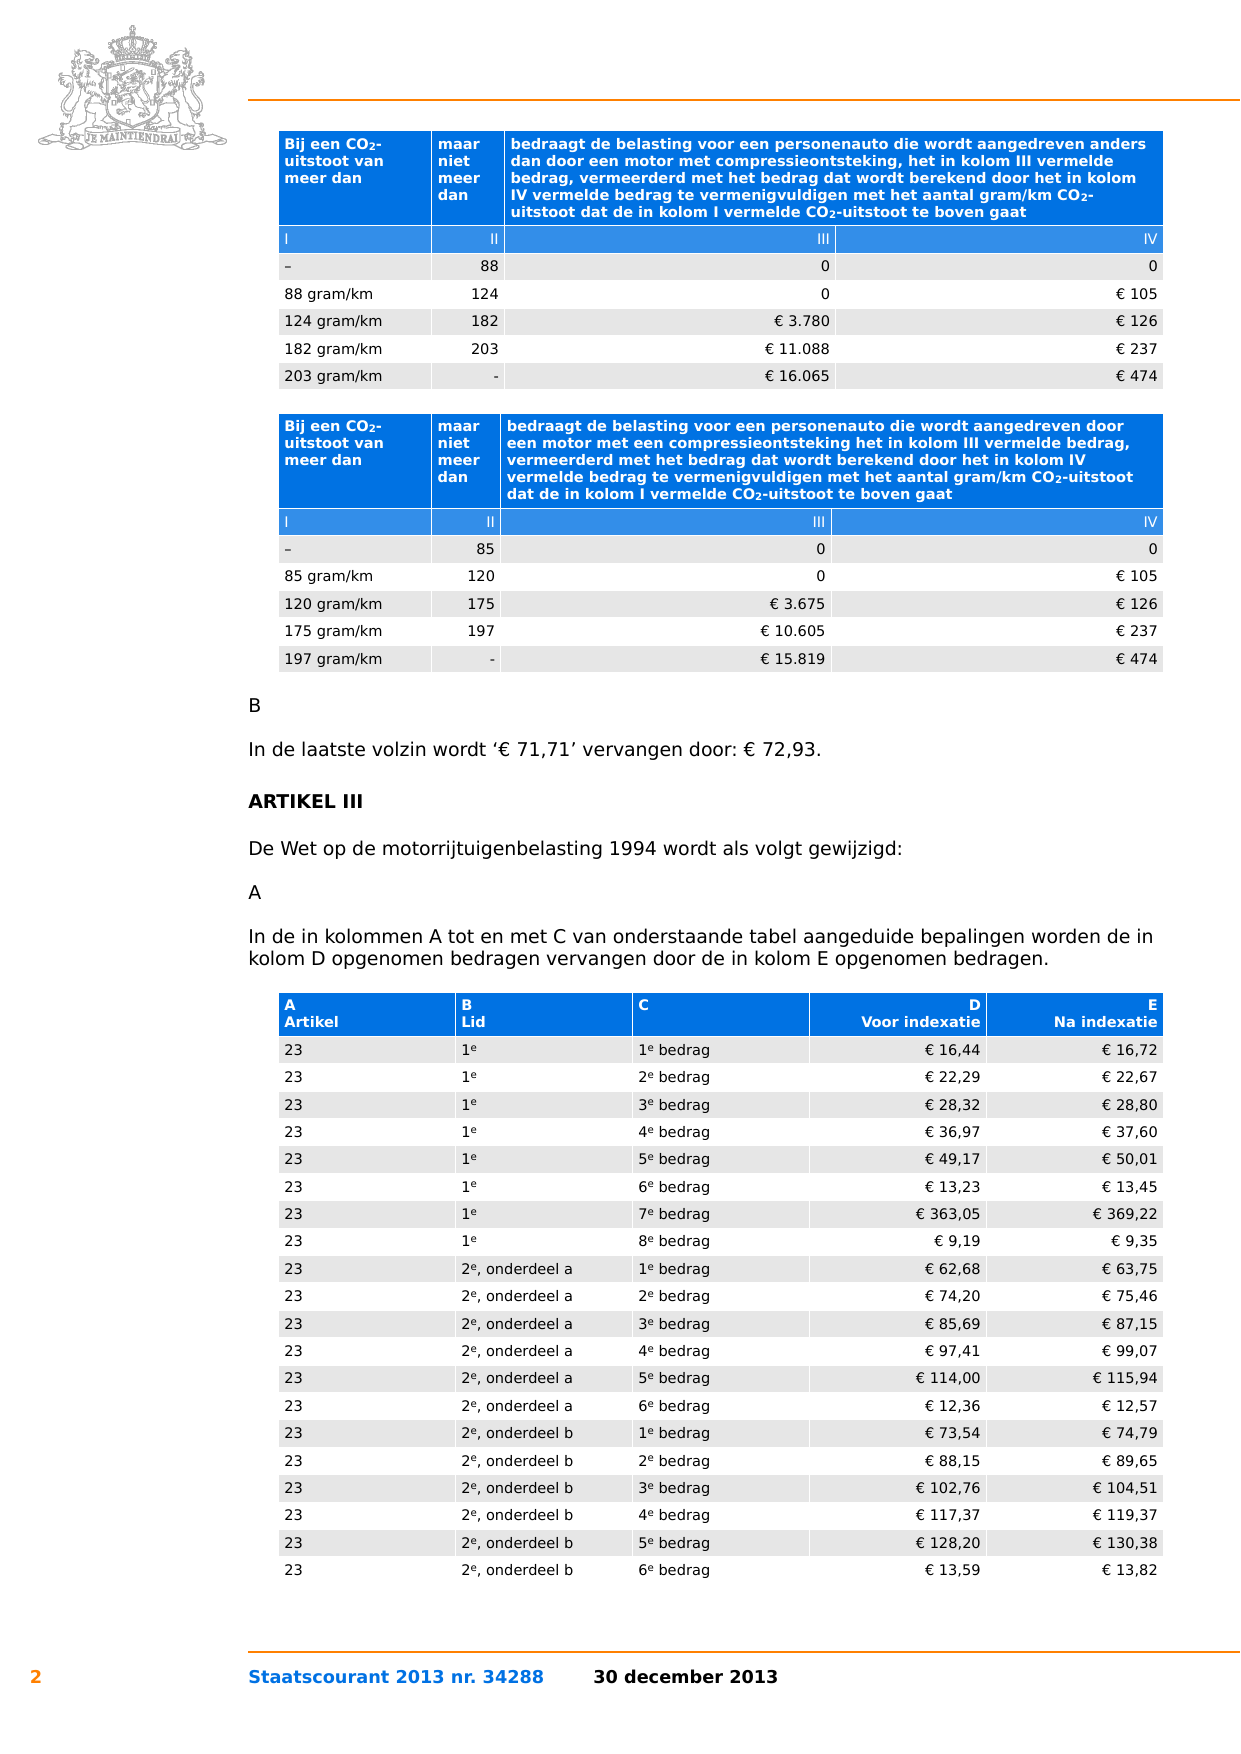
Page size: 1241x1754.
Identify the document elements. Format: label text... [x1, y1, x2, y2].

table_cell 1e [456, 1119, 632, 1145]
table_cell 0 [501, 536, 831, 563]
table_cell 3e bedrag [633, 1092, 809, 1118]
table_header Bij een CO2-uitstoot van meer dan [279, 414, 431, 508]
picture [38, 25, 227, 150]
table_cell 175 gram/km [279, 619, 431, 645]
text In de laatste volzin wordt ‘€ 71,71’ vervangen door: € 72,93. [248, 739, 1163, 761]
table_cell € 119,37 [987, 1503, 1163, 1529]
table_cell - [432, 363, 504, 389]
table_cell 4e bedrag [633, 1119, 809, 1145]
table_cell € 369,22 [987, 1201, 1163, 1228]
table_header B Lid [456, 993, 632, 1036]
table_cell 7e bedrag [633, 1201, 809, 1228]
table_cell 23 [279, 1530, 455, 1556]
table_header Bij een CO2-uitstoot van meer dan [279, 131, 431, 225]
table_cell 197 gram/km [279, 646, 431, 672]
table_cell € 3.675 [501, 591, 831, 617]
table_cell € 104,51 [987, 1475, 1163, 1502]
table_cell IV [836, 226, 1163, 253]
text In de in kolommen A tot en met C van onderstaande tabel aangeduide bepalingen worden de in kolom D opgenomen bedragen vervangen door de in kolom E opgenomen bedragen. [248, 926, 1163, 969]
table_cell 23 [279, 1229, 455, 1255]
table_cell € 89,65 [987, 1448, 1163, 1474]
table_cell 2e, onderdeel a [456, 1284, 632, 1310]
table_cell 85 gram/km [279, 564, 431, 590]
table_cell € 105 [836, 281, 1163, 307]
table_cell 6e bedrag [633, 1174, 809, 1200]
table_cell € 16,44 [810, 1037, 986, 1063]
table_cell 2e, onderdeel b [456, 1558, 632, 1584]
table_cell 3e bedrag [633, 1311, 809, 1337]
table_cell € 13,45 [987, 1174, 1163, 1200]
table_cell I [279, 226, 431, 253]
table_cell € 50,01 [987, 1146, 1163, 1173]
table_cell € 11.088 [505, 336, 835, 362]
table_cell € 114,00 [810, 1366, 986, 1392]
table_cell € 62,68 [810, 1256, 986, 1282]
table_cell 175 [432, 591, 500, 617]
table_cell 23 [279, 1475, 455, 1502]
table_cell 4e bedrag [633, 1503, 809, 1529]
table_cell 23 [279, 1256, 455, 1282]
table_cell € 363,05 [810, 1201, 986, 1228]
table_cell 5e bedrag [633, 1366, 809, 1392]
table_cell 0 [505, 281, 835, 307]
table_cell 23 [279, 1037, 455, 1063]
table_cell 124 [432, 281, 504, 307]
table_cell 0 [501, 564, 831, 590]
table_cell 23 [279, 1092, 455, 1118]
table_cell 2e, onderdeel b [456, 1530, 632, 1556]
table_cell € 126 [836, 309, 1163, 335]
table_cell 23 [279, 1420, 455, 1447]
table_cell 120 [432, 564, 500, 590]
table_cell 1e bedrag [633, 1256, 809, 1282]
table_cell 1e [456, 1092, 632, 1118]
table_cell 2e bedrag [633, 1448, 809, 1474]
table_cell 23 [279, 1448, 455, 1474]
table_cell 1e [456, 1174, 632, 1200]
table_cell € 85,69 [810, 1311, 986, 1337]
table_cell € 126 [832, 591, 1163, 617]
table_cell € 117,37 [810, 1503, 986, 1529]
table_cell € 474 [836, 363, 1163, 389]
table_cell III [505, 226, 835, 253]
table_header D Voor indexatie [810, 993, 986, 1036]
table_cell 23 [279, 1064, 455, 1091]
table_cell 23 [279, 1311, 455, 1337]
table_cell € 36,97 [810, 1119, 986, 1145]
table_cell 23 [279, 1119, 455, 1145]
table_cell € 87,15 [987, 1311, 1163, 1337]
table_cell € 474 [832, 646, 1163, 672]
table_cell 23 [279, 1146, 455, 1173]
table_cell 23 [279, 1503, 455, 1529]
table_cell € 3.780 [505, 309, 835, 335]
table_cell € 102,76 [810, 1475, 986, 1502]
table_cell I [279, 509, 431, 535]
table_cell 2e, onderdeel b [456, 1448, 632, 1474]
table_cell 23 [279, 1366, 455, 1392]
table_cell 120 gram/km [279, 591, 431, 617]
table_cell 1e bedrag [633, 1420, 809, 1447]
table_cell 2e, onderdeel a [456, 1338, 632, 1364]
table_cell € 128,20 [810, 1530, 986, 1556]
table_header bedraagt de belasting voor een personenauto die wordt aangedreven door een motor met een compressieontsteking het in kolom III vermelde bedrag, vermeerderd met het bedrag dat wordt berekend door het in kolom IV vermelde bedrag te vermenigvuldigen met het aantal gram/km CO2-uitstoot dat de in kolom I vermelde CO2-uitstoot te boven gaat [501, 414, 1163, 508]
table_cell € 28,32 [810, 1092, 986, 1118]
table_cell 88 [432, 254, 504, 280]
table_cell 2e, onderdeel a [456, 1393, 632, 1419]
table_cell 23 [279, 1558, 455, 1584]
table_cell € 115,94 [987, 1366, 1163, 1392]
table_cell € 12,36 [810, 1393, 986, 1419]
table_cell IV [832, 509, 1163, 535]
table_cell – [279, 536, 431, 563]
table_cell 2e, onderdeel a [456, 1311, 632, 1337]
table_cell € 105 [832, 564, 1163, 590]
table_cell - [432, 646, 500, 672]
table_header bedraagt de belasting voor een personenauto die wordt aangedreven anders dan door een motor met compressieontsteking, het in kolom III vermelde bedrag, vermeerderd met het bedrag dat wordt berekend door het in kolom IV vermelde bedrag te vermenigvuldigen met het aantal gram/km CO2-uitstoot dat de in kolom I vermelde CO2-uitstoot te boven gaat [505, 131, 1163, 225]
table_cell 23 [279, 1393, 455, 1419]
table_cell 6e bedrag [633, 1558, 809, 1584]
table_cell € 16.065 [505, 363, 835, 389]
table_cell 1e bedrag [633, 1037, 809, 1063]
text A [248, 882, 1163, 904]
table_cell € 49,17 [810, 1146, 986, 1173]
table_header C [633, 993, 809, 1036]
table_cell 5e bedrag [633, 1146, 809, 1173]
table_cell € 74,20 [810, 1284, 986, 1310]
table_cell 1e [456, 1229, 632, 1255]
table_cell 23 [279, 1284, 455, 1310]
table_cell € 74,79 [987, 1420, 1163, 1447]
table_cell € 13,23 [810, 1174, 986, 1200]
table_cell 124 gram/km [279, 309, 431, 335]
text De Wet op de motorrijtuigenbelasting 1994 wordt als volgt gewijzigd: [248, 838, 1163, 860]
table_cell € 75,46 [987, 1284, 1163, 1310]
table_cell 2e, onderdeel b [456, 1420, 632, 1447]
table_cell 182 [432, 309, 504, 335]
table_cell – [279, 254, 431, 280]
table_cell € 237 [832, 619, 1163, 645]
text B [248, 695, 1163, 717]
table_cell € 9,19 [810, 1229, 986, 1255]
table_cell 0 [836, 254, 1163, 280]
table_cell € 37,60 [987, 1119, 1163, 1145]
table_cell III [501, 509, 831, 535]
table_cell 1e [456, 1201, 632, 1228]
table_cell 2e bedrag [633, 1064, 809, 1091]
table_cell 203 gram/km [279, 363, 431, 389]
table_cell 1e [456, 1146, 632, 1173]
table_cell 182 gram/km [279, 336, 431, 362]
table_cell € 22,29 [810, 1064, 986, 1091]
table_cell II [432, 226, 504, 253]
table_cell 88 gram/km [279, 281, 431, 307]
table_cell 1e [456, 1037, 632, 1063]
table_cell 23 [279, 1338, 455, 1364]
table_cell 3e bedrag [633, 1475, 809, 1502]
table_header A Artikel [279, 993, 455, 1036]
table_cell € 15.819 [501, 646, 831, 672]
table_cell 8e bedrag [633, 1229, 809, 1255]
table_cell 1e [456, 1064, 632, 1091]
table_cell 2e bedrag [633, 1284, 809, 1310]
table_cell 23 [279, 1201, 455, 1228]
table_cell 2e, onderdeel b [456, 1475, 632, 1502]
table_header maar niet meer dan [432, 131, 504, 225]
table_cell 6e bedrag [633, 1393, 809, 1419]
table_cell € 237 [836, 336, 1163, 362]
table_cell 197 [432, 619, 500, 645]
table_cell € 97,41 [810, 1338, 986, 1364]
table_cell 0 [832, 536, 1163, 563]
table_cell € 13,82 [987, 1558, 1163, 1584]
table_cell 23 [279, 1174, 455, 1200]
table_cell € 99,07 [987, 1338, 1163, 1364]
table_cell 85 [432, 536, 500, 563]
table_cell II [432, 509, 500, 535]
table_cell € 10.605 [501, 619, 831, 645]
table_cell € 130,38 [987, 1530, 1163, 1556]
table_cell 203 [432, 336, 504, 362]
table_cell € 88,15 [810, 1448, 986, 1474]
table_cell € 12,57 [987, 1393, 1163, 1419]
table_cell 2e, onderdeel a [456, 1366, 632, 1392]
table_cell € 13,59 [810, 1558, 986, 1584]
table_cell 2e, onderdeel b [456, 1503, 632, 1529]
table_cell 2e, onderdeel a [456, 1256, 632, 1282]
table_cell € 63,75 [987, 1256, 1163, 1282]
table_cell € 9,35 [987, 1229, 1163, 1255]
table_header E Na indexatie [987, 993, 1163, 1036]
table_cell 5e bedrag [633, 1530, 809, 1556]
table_cell € 73,54 [810, 1420, 986, 1447]
table_cell € 16,72 [987, 1037, 1163, 1063]
table_cell 4e bedrag [633, 1338, 809, 1364]
table_cell € 22,67 [987, 1064, 1163, 1091]
table_cell € 28,80 [987, 1092, 1163, 1118]
table_cell 0 [505, 254, 835, 280]
subtitle ARTIKEL III [248, 791, 1163, 813]
table_header maar niet meer dan [432, 414, 500, 508]
